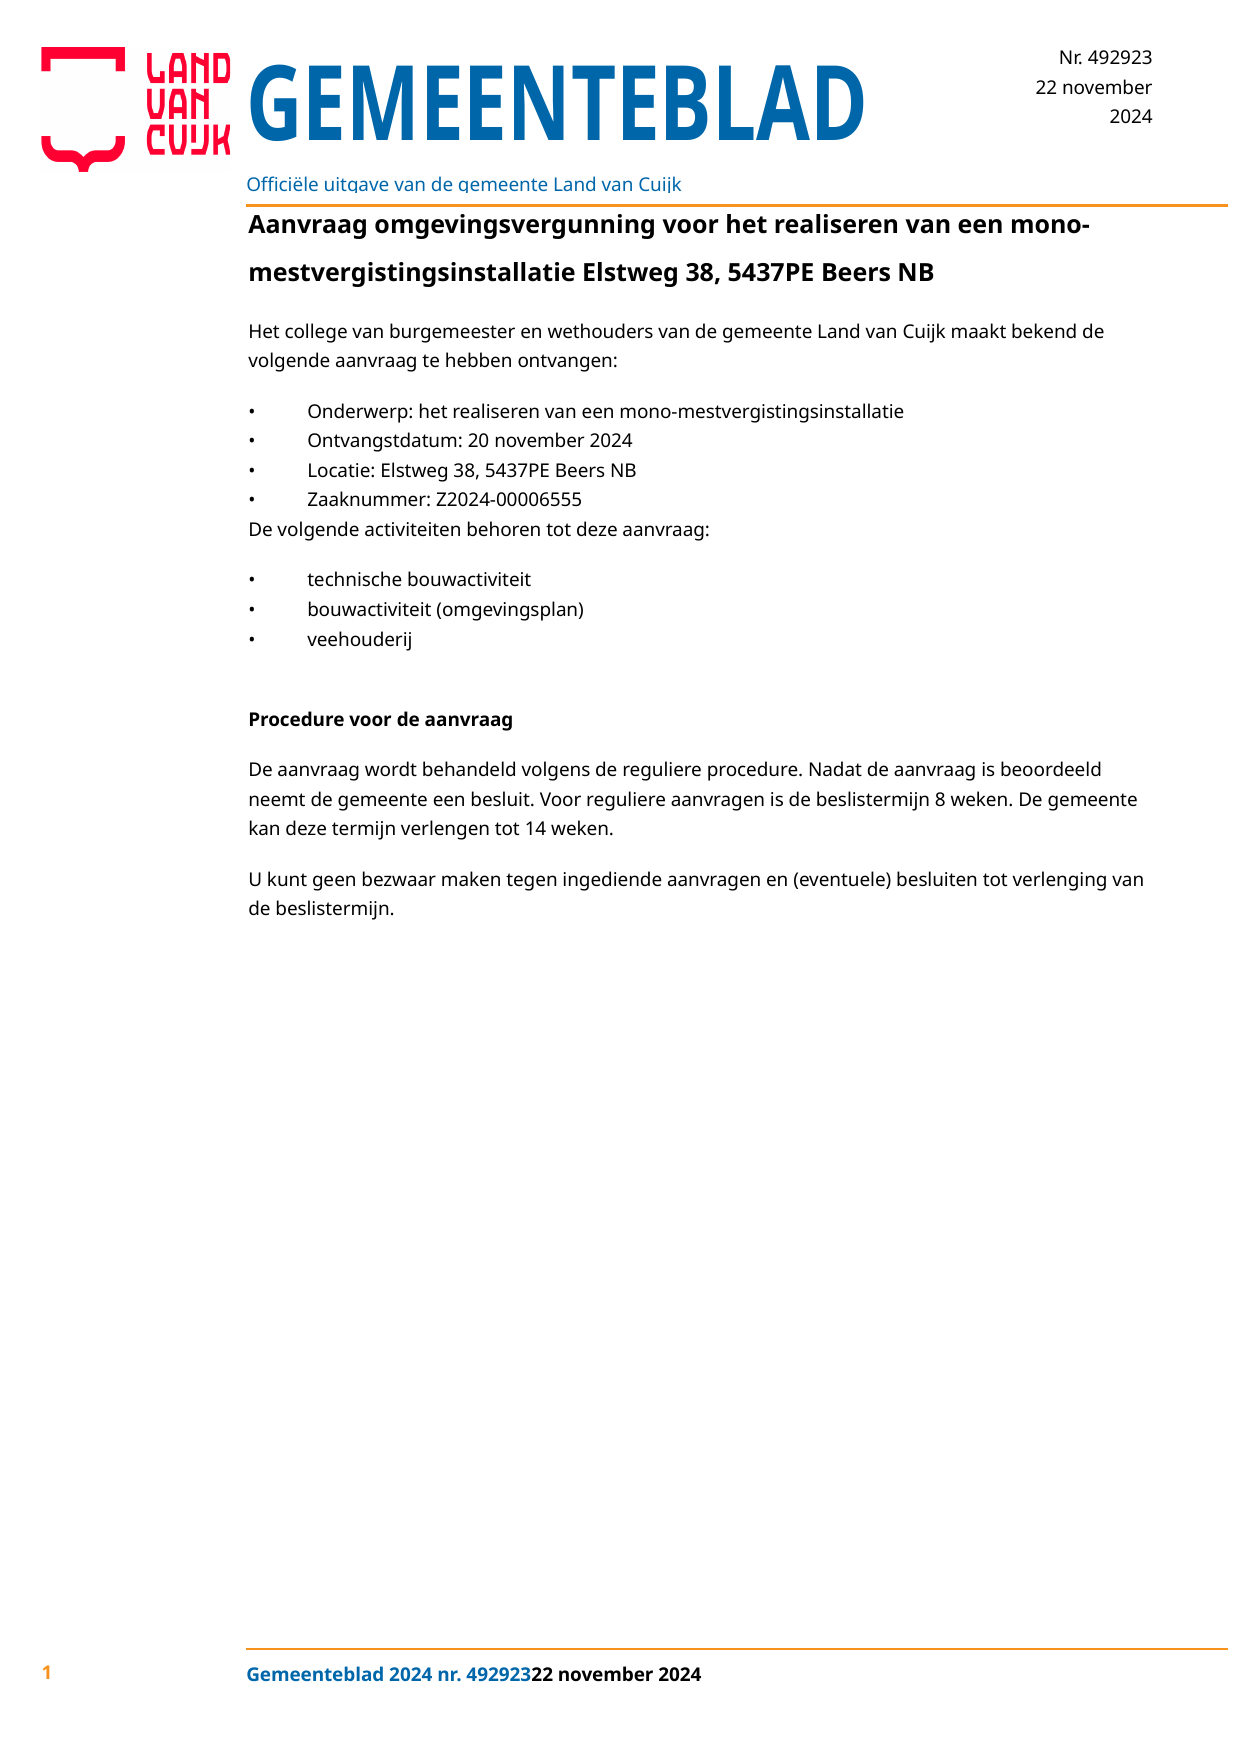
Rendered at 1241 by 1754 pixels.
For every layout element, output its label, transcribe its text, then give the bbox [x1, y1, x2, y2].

text Procedure voor de aanvraag [248, 706, 1152, 732]
list bouwactiviteit (omgevingsplan) [248, 596, 1152, 622]
text Aanvraag omgevingsvergunning voor het realiseren van een mono-mestvergistingsinstallatie Elstweg 38, 5437PE Beers NB [248, 207, 1152, 288]
list veehouderij [248, 626, 1152, 652]
picture [41, 47, 231, 172]
list technische bouwactiviteit [248, 567, 1152, 592]
list Zaaknummer: Z2024-00006555 [248, 487, 1152, 512]
text De aanvraag wordt behandeld volgens de reguliere procedure. Nadat de aanvraag is beoordeeld neemt de gemeente een besluit. Voor reguliere aanvragen is de beslistermijn 8 weken. De gemeente kan deze termijn verlengen tot 14 weken. [248, 756, 1152, 841]
list Locatie: Elstweg 38, 5437PE Beers NB [248, 457, 1152, 483]
list Onderwerp: het realiseren van een mono-mestvergistingsinstallatie [248, 398, 1152, 424]
text De volgende activiteiten behoren tot deze aanvraag: [248, 516, 1152, 542]
text U kunt geen bezwaar maken tegen ingediende aanvragen en (eventuele) besluiten tot verlenging van de beslistermijn. [248, 866, 1152, 921]
list Ontvangstdatum: 20 november 2024 [248, 427, 1152, 453]
text Het college van burgemeester en wethouders van de gemeente Land van Cuijk maakt bekend de volgende aanvraag te hebben ontvangen: [248, 318, 1152, 373]
